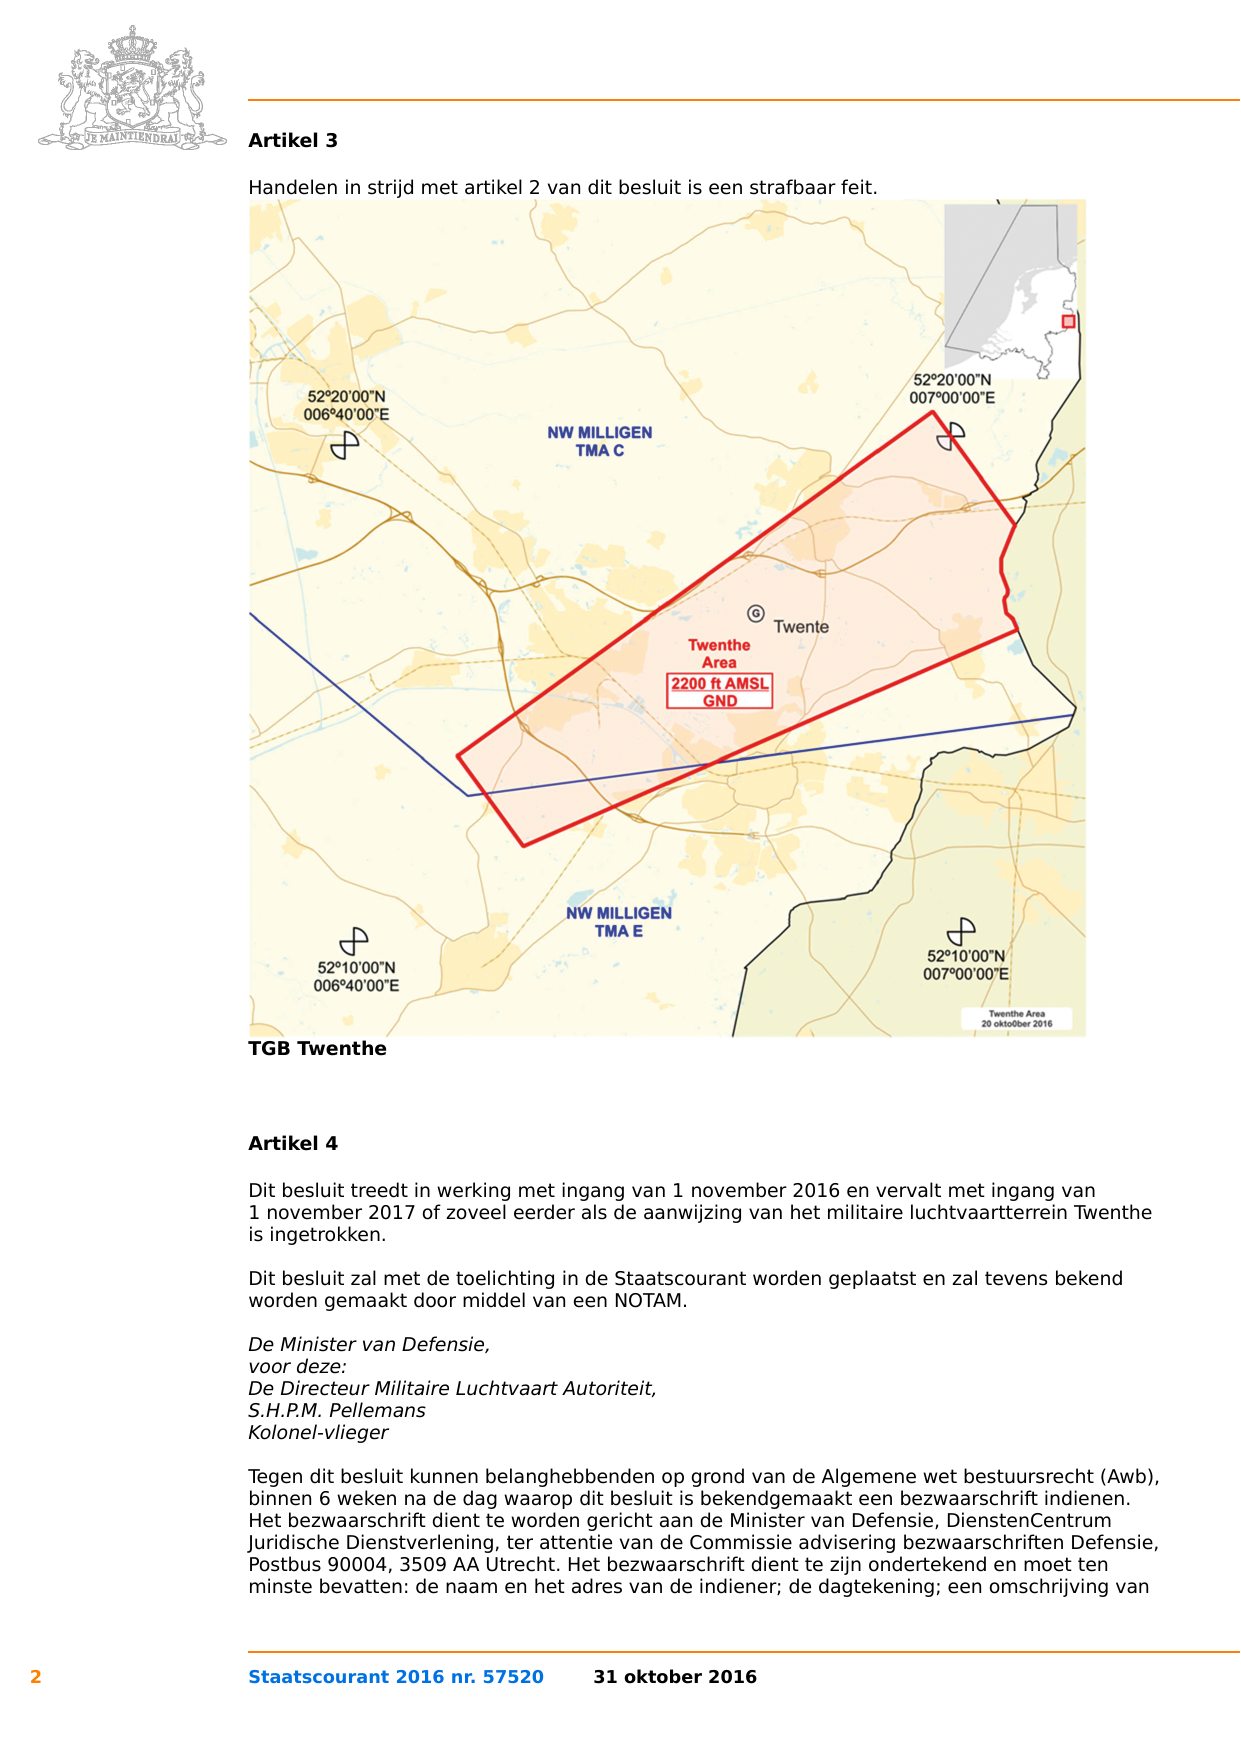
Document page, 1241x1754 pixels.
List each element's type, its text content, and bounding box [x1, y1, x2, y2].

text Tegen dit besluit kunnen belanghebbenden op grond van de Algemene wet bestuursrecht (Awb), binnen 6 weken na de dag waarop dit besluit is bekendgemaakt een bezwaarschrift indienen. Het bezwaarschrift dient te worden gericht aan de Minister van Defensie, DienstenCentrum Juridische Dienstverlening, ter attentie van de Commissie advisering bezwaarschriften Defensie, Postbus 90004, 3509 AA Utrecht. Het bezwaarschrift dient te zijn ondertekend en moet ten minste bevatten: de naam en het adres van de indiener; de dagtekening; een omschrijving van [248, 1466, 1163, 1598]
subtitle Artikel 4 [248, 1133, 1163, 1155]
picture [248, 198, 1087, 1038]
picture [38, 25, 227, 150]
text Dit besluit zal met de toelichting in de Staatscourant worden geplaatst en zal tevens bekend worden gemaakt door middel van een NOTAM. [248, 1268, 1163, 1312]
subtitle Artikel 3 [248, 130, 1163, 152]
text De Minister van Defensie, voor deze: De Directeur Militaire Luchtvaart Autoriteit, S.H.P.M. Pellemans Kolonel-vlieger [248, 1334, 1163, 1444]
text Dit besluit treedt in werking met ingang van 1 november 2016 en vervalt met ingang van 1 november 2017 of zoveel eerder als de aanwijzing van het militaire luchtvaartterrein Twenthe is ingetrokken. [248, 1180, 1163, 1246]
text Handelen in strijd met artikel 2 van dit besluit is een strafbaar feit. TGB Twenthe [248, 177, 1163, 1103]
